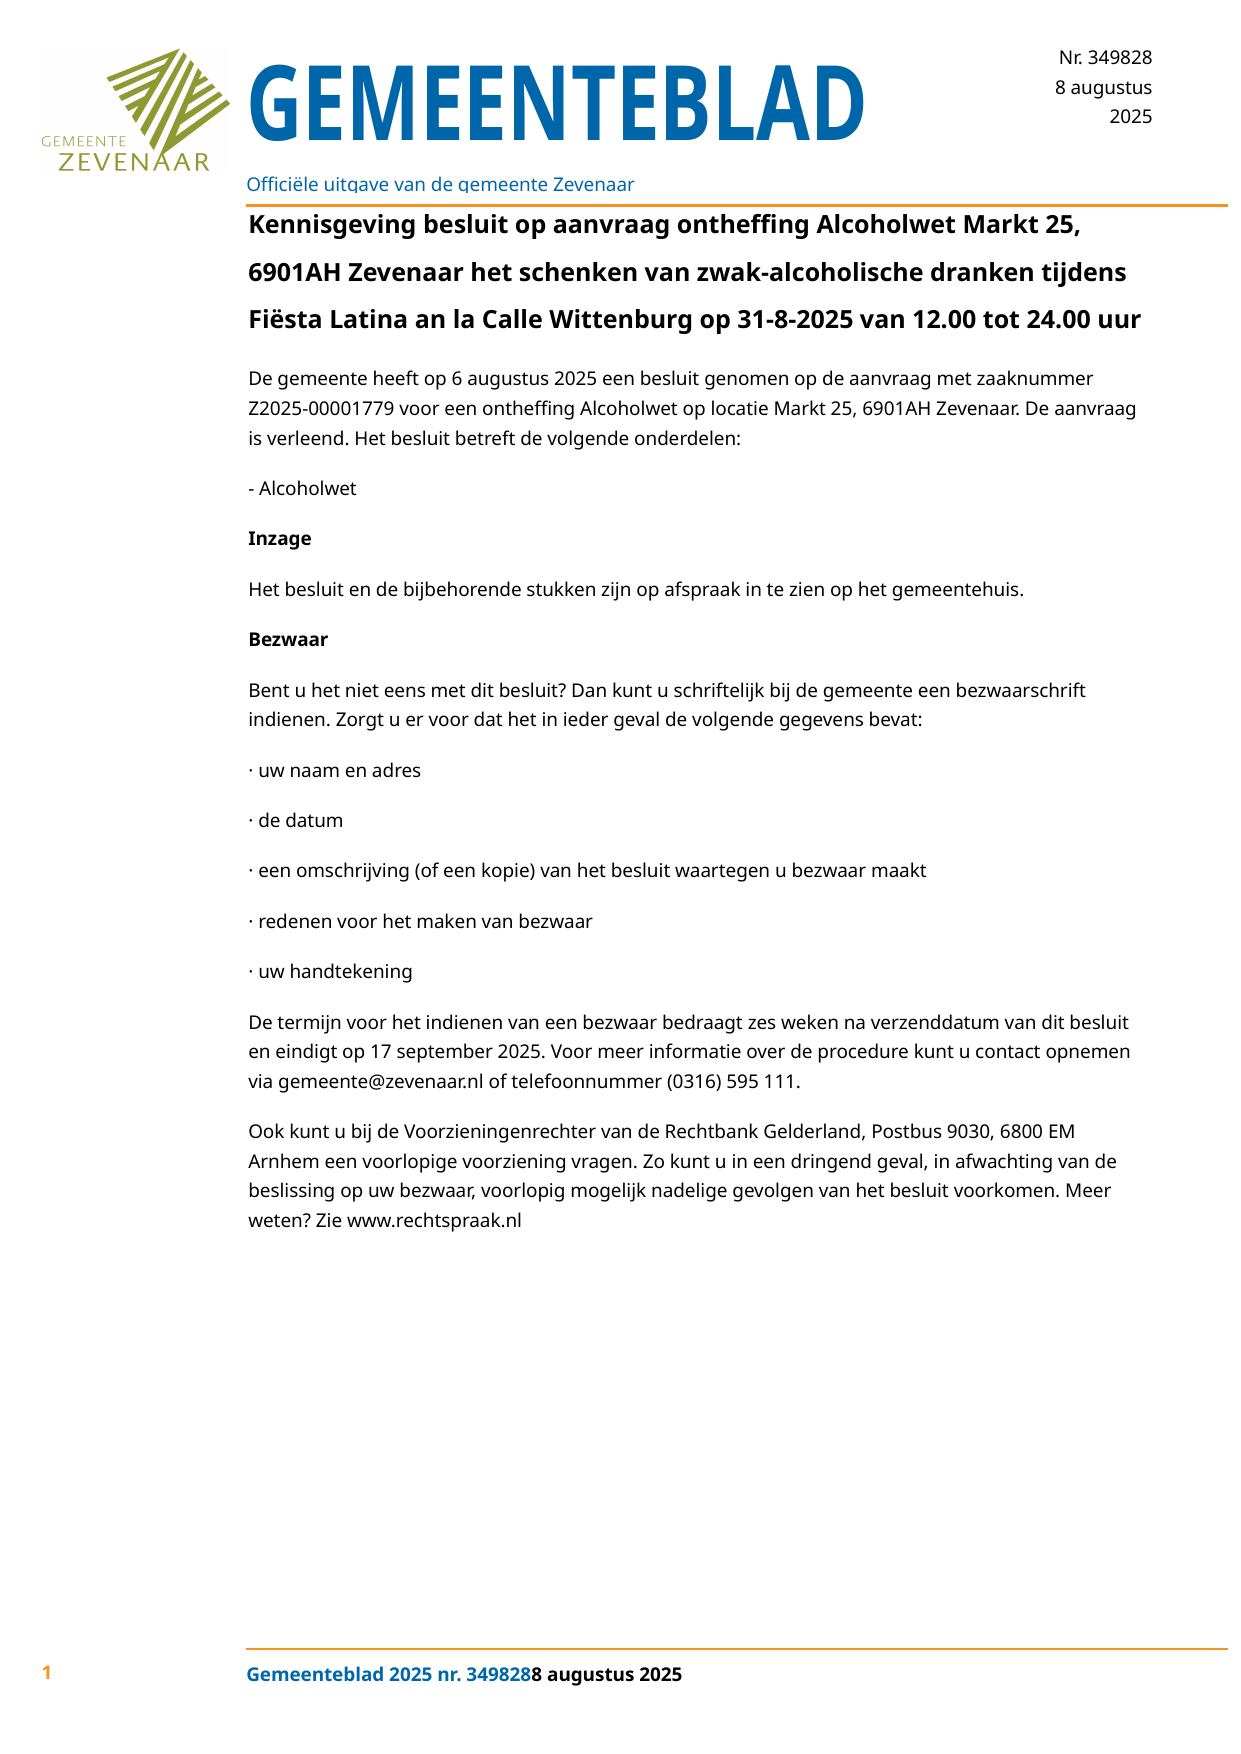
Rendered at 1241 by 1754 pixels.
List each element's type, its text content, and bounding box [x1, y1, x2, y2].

text · uw naam en adres [248, 757, 1152, 782]
text Bent u het niet eens met dit besluit? Dan kunt u schriftelijk bij de gemeente een bezwaarschrift indienen. Zorgt u er voor dat het in ieder geval de volgende gegevens bevat: [248, 677, 1152, 732]
text Ook kunt u bij de Voorzieningenrechter van de Rechtbank Gelderland, Postbus 9030, 6800 EM Arnhem een voorlopige voorziening vragen. Zo kunt u in een dringend geval, in afwachting van de beslissing op uw bezwaar, voorlopig mogelijk nadelige gevolgen van het besluit voorkomen. Meer weten? Zie www.rechtspraak.nl [248, 1118, 1152, 1233]
text · een omschrijving (of een kopie) van het besluit waartegen u bezwaar maakt [248, 858, 1152, 883]
text · de datum [248, 807, 1152, 833]
text Inzage [248, 526, 1152, 551]
text Bezwaar [248, 626, 1152, 652]
text Kennisgeving besluit op aanvraag ontheffing Alcoholwet Markt 25, 6901AH Zevenaar het schenken van zwak-alcoholische dranken tijdens Fiësta Latina an la Calle Wittenburg op 31-8-2025 van 12.00 tot 24.00 uur [248, 207, 1152, 336]
text · uw handtekening [248, 958, 1152, 984]
text Het besluit en de bijbehorende stukken zijn op afspraak in te zien op het gemeentehuis. [248, 576, 1152, 602]
text De gemeente heeft op 6 augustus 2025 een besluit genomen op de aanvraag met zaaknummer Z2025-00001779 voor een ontheffing Alcoholwet op locatie Markt 25, 6901AH Zevenaar. De aanvraag is verleend. Het besluit betreft de volgende onderdelen: [248, 366, 1152, 450]
picture [41, 47, 231, 172]
text De termijn voor het indienen van een bezwaar bedraagt zes weken na verzenddatum van dit besluit en eindigt op 17 september 2025. Voor meer informatie over de procedure kunt u contact opnemen via gemeente@zevenaar.nl of telefoonnummer (0316) 595 111. [248, 1009, 1152, 1094]
text - Alcoholwet [248, 475, 1152, 501]
text · redenen voor het maken van bezwaar [248, 908, 1152, 934]
